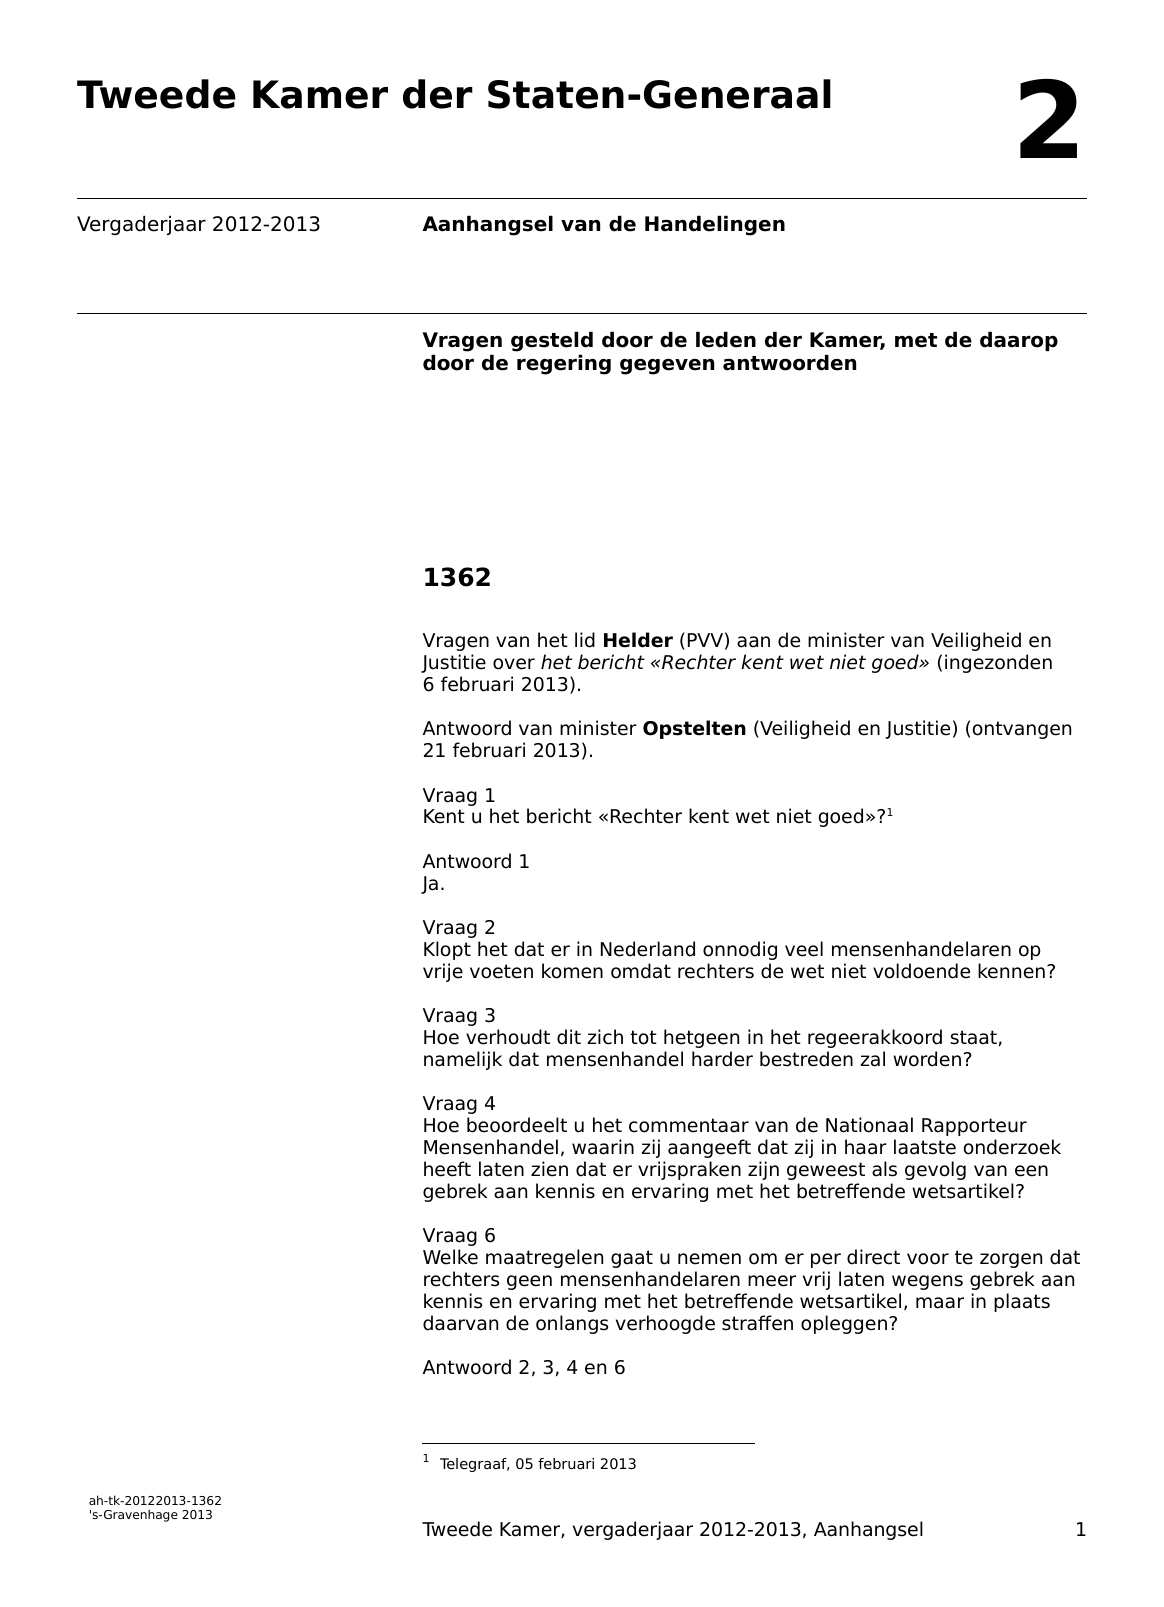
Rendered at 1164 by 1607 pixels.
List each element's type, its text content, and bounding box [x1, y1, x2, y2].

text Welke maatregelen gaat u nemen om er per direct voor te zorgen dat rechters geen mensenhandelaren meer vrij laten wegens gebrek aan kennis en ervaring met het betreffende wetsartikel, maar in plaats daarvan de onlangs verhoogde straffen opleggen? [422, 1247, 1087, 1335]
text Antwoord 1 [422, 851, 1087, 873]
text Vraag 2 [422, 917, 1087, 939]
text Telegraaf, 05 februari 2013 [422, 1452, 1087, 1474]
table_header Tweede Kamer der Staten-Generaal [77, 59, 886, 198]
text Kent u het bericht «Rechter kent wet niet goed»? [422, 806, 1087, 828]
text Antwoord van minister Opstelten (Veiligheid en Justitie) (ontvangen 21 februari 2013). [422, 718, 1087, 762]
text Vraag 3 [422, 1005, 1087, 1027]
text Klopt het dat er in Nederland onnodig veel mensenhandelaren op vrije voeten komen omdat rechters de wet niet voldoende kennen? [422, 939, 1087, 983]
text 1362 [422, 563, 1087, 592]
text 's-Gravenhage 2013 [88, 1508, 323, 1522]
table_header 2 [886, 59, 1087, 198]
table_cell [77, 314, 422, 375]
text Hoe verhoudt dit zich tot hetgeen in het regeerakkoord staat, namelijk dat mensenhandel harder bestreden zal worden? [422, 1027, 1087, 1071]
text ah-tk-20122013-1362 [88, 1494, 323, 1508]
text Hoe beoordeelt u het commentaar van de Nationaal Rapporteur Mensenhandel, waarin zij aangeeft dat zij in haar laatste onderzoek heeft laten zien dat er vrijspraken zijn geweest als gevolg van een gebrek aan kennis en ervaring met het betreffende wetsartikel? [422, 1115, 1087, 1203]
table_cell Vragen gesteld door de leden der Kamer, met de daarop door de regering gegeven antwoorden [422, 314, 1087, 375]
table_cell Aanhangsel van de Handelingen [422, 199, 1087, 313]
text Vragen van het lid Helder (PVV) aan de minister van Veiligheid en Justitie over het bericht «Rechter kent wet niet goed» (ingezonden 6 februari 2013). [422, 630, 1087, 696]
text Ja. [422, 873, 1087, 894]
text Vraag 4 [422, 1093, 1087, 1115]
text Vraag 6 [422, 1225, 1087, 1247]
table_cell Vergaderjaar 2012-2013 [77, 199, 422, 313]
text Vraag 1 [422, 784, 1087, 806]
text Antwoord 2, 3, 4 en 6 [422, 1357, 1087, 1379]
